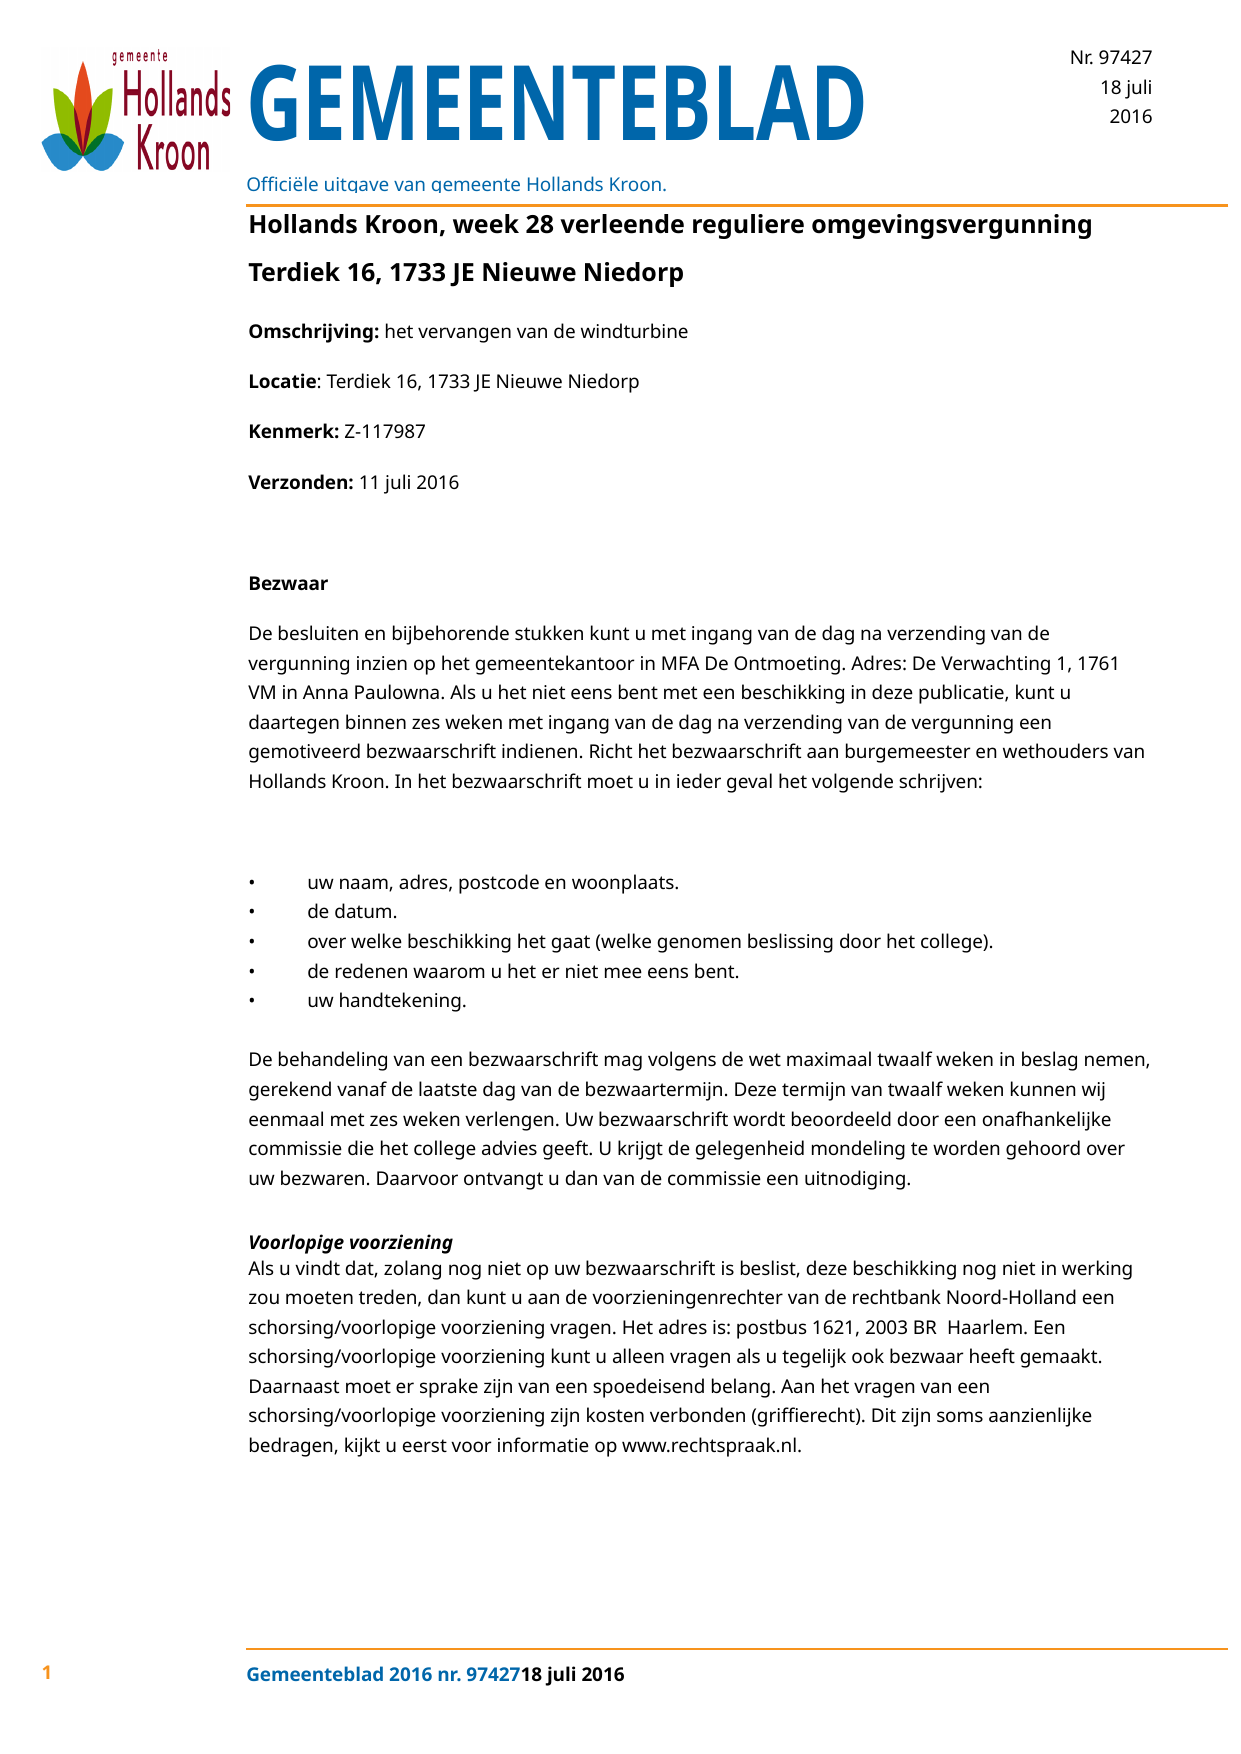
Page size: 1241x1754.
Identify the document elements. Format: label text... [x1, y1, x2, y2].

text De behandeling van een bezwaarschrift mag volgens de wet maximaal twaalf weken in beslag nemen, gerekend vanaf de laatste dag van de bezwaartermijn. Deze termijn van twaalf weken kunnen wij eenmaal met zes weken verlengen. Uw bezwaarschrift wordt beoordeeld door een onafhankelijke commissie die het college advies geeft. U krijgt de gelegenheid mondeling te worden gehoord over uw bezwaren. Daarvoor ontvangt u dan van de commissie een uitnodiging. [248, 1047, 1152, 1191]
text Kenmerk: Z-117987 [248, 419, 1152, 444]
text Hollands Kroon, week 28 verleende reguliere omgevingsvergunning Terdiek 16, 1733 JE Nieuwe Niedorp [248, 207, 1152, 288]
list over welke beschikking het gaat (welke genomen beslissing door het college). [248, 928, 1152, 954]
text Bezwaar [248, 570, 1152, 596]
text Voorlopige voorziening [248, 1229, 1152, 1255]
text Locatie: Terdiek 16, 1733 JE Nieuwe Niedorp [248, 368, 1152, 394]
list uw handtekening. [248, 987, 1152, 1013]
list uw naam, adres, postcode en woonplaats. [248, 869, 1152, 895]
picture [41, 47, 231, 172]
text Als u vindt dat, zolang nog niet op uw bezwaarschrift is beslist, deze beschikking nog niet in werking zou moeten treden, dan kunt u aan de voorzieningenrechter van de rechtbank Noord-Holland een schorsing/voorlopige voorziening vragen. Het adres is: postbus 1621, 2003 BR Haarlem. Een schorsing/voorlopige voorziening kunt u alleen vragen als u tegelijk ook bezwaar heeft gemaakt. Daarnaast moet er sprake zijn van een spoedeisend belang. Aan het vragen van een schorsing/voorlopige voorziening zijn kosten verbonden (griffierecht). Dit zijn soms aanzienlijke bedragen, kijkt u eerst voor informatie op www.rechtspraak.nl. [248, 1255, 1152, 1458]
text Verzonden: 11 juli 2016 [248, 469, 1152, 495]
list de datum. [248, 899, 1152, 924]
list de redenen waarom u het er niet mee eens bent. [248, 958, 1152, 984]
text Omschrijving: het vervangen van de windturbine [248, 318, 1152, 344]
text De besluiten en bijbehorende stukken kunt u met ingang van de dag na verzending van de vergunning inzien op het gemeentekantoor in MFA De Ontmoeting. Adres: De Verwachting 1, 1761 VM in Anna Paulowna. Als u het niet eens bent met een beschikking in deze publicatie, kunt u daartegen binnen zes weken met ingang van de dag na verzending van de vergunning een gemotiveerd bezwaarschrift indienen. Richt het bezwaarschrift aan burgemeester en wethouders van Hollands Kroon. In het bezwaarschrift moet u in ieder geval het volgende schrijven: [248, 620, 1152, 794]
